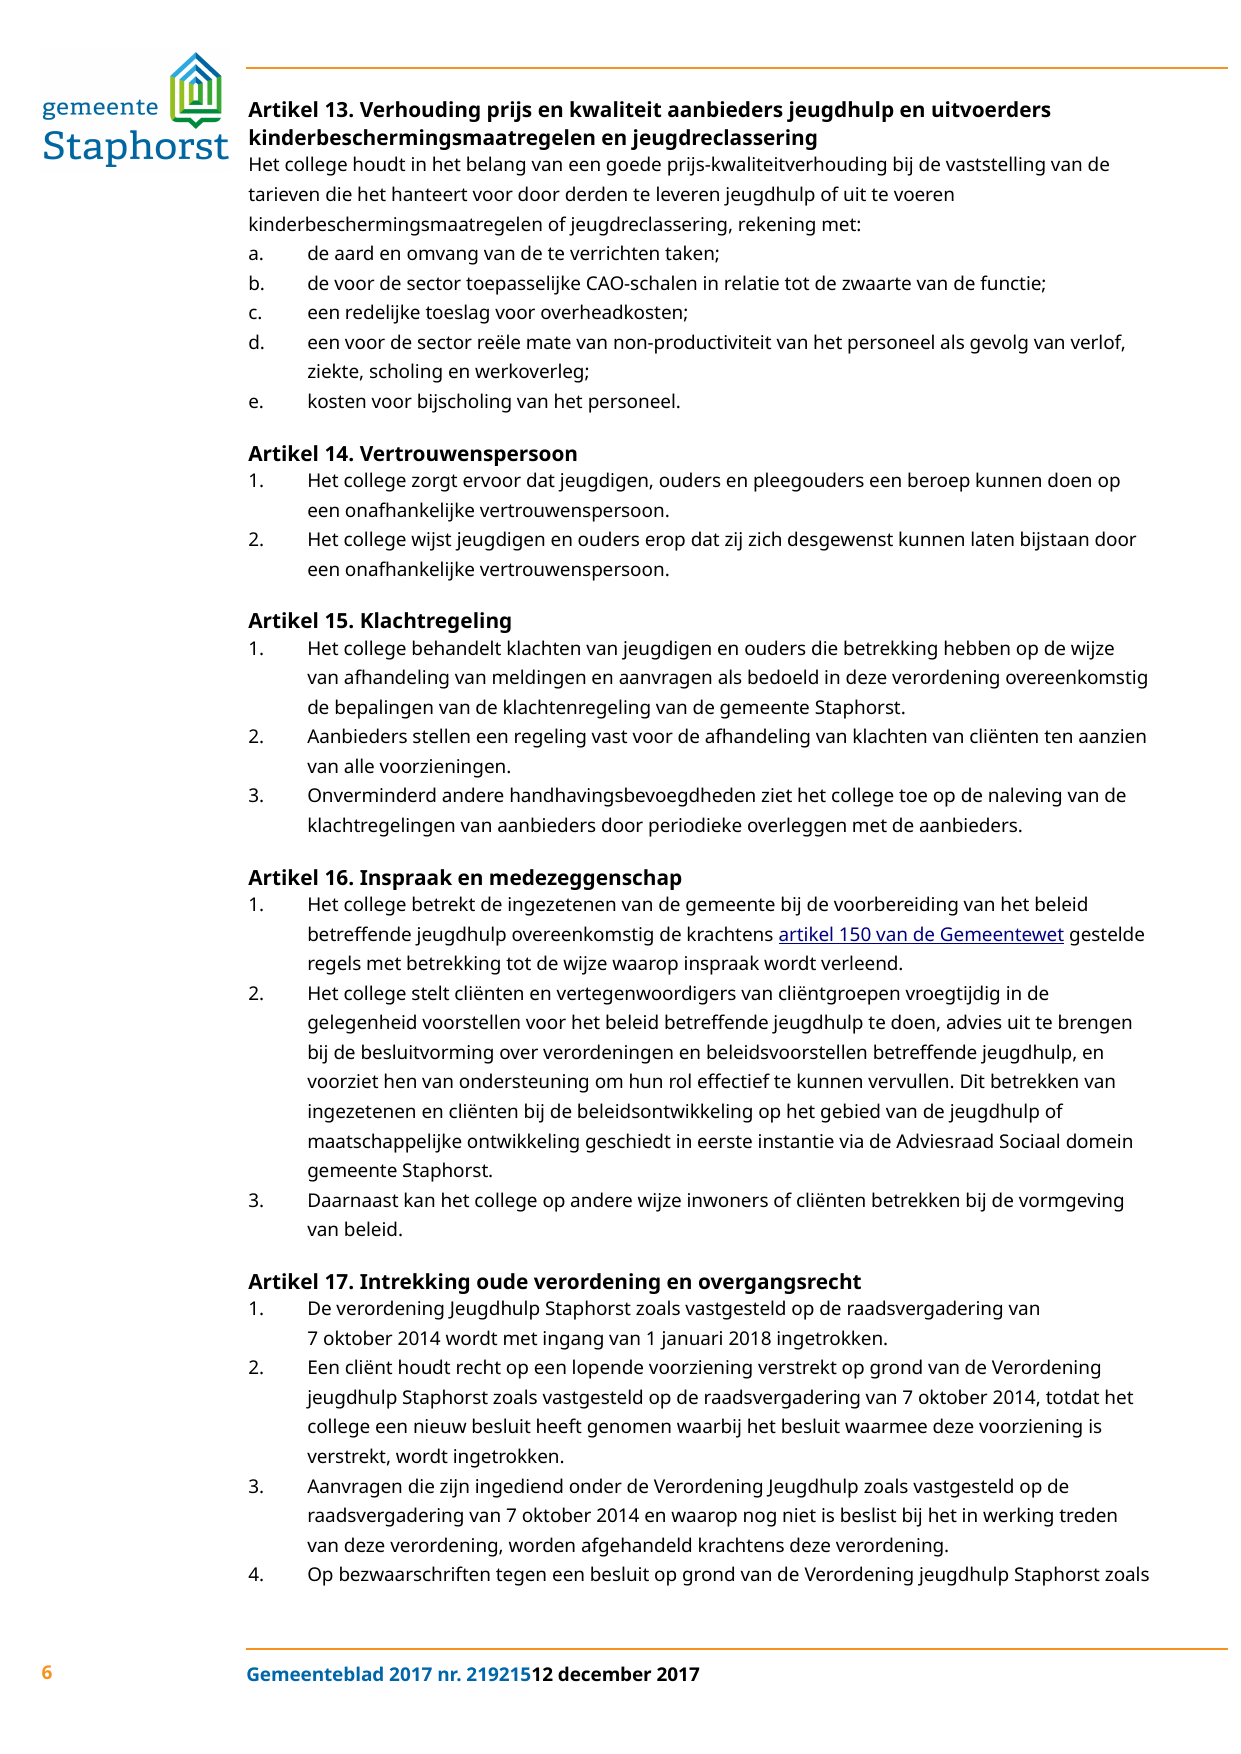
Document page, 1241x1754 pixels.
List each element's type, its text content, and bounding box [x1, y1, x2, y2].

list Onverminderd andere handhavingsbevoegdheden ziet het college toe op de naleving van de klachtregelingen van aanbieders door periodieke overleggen met de aanbieders. [248, 783, 1152, 838]
text Artikel 13. Verhouding prijs en kwaliteit aanbieders jeugdhulp en uitvoerders kinderbeschermingsmaatregelen en jeugdreclassering [248, 95, 1152, 152]
list een voor de sector reële mate van non-productiviteit van het personeel als gevolg van verlof, ziekte, scholing en werkoverleg; [248, 329, 1152, 384]
list Op bezwaarschriften tegen een besluit op grond van de Verordening jeugdhulp Staphorst zoals [248, 1562, 1152, 1587]
list Het college wijst jeugdigen en ouders erop dat zij zich desgewenst kunnen laten bijstaan door een onafhankelijke vertrouwenspersoon. [248, 526, 1152, 582]
picture [41, 47, 231, 172]
text Artikel 17. Intrekking oude verordening en overgangsrecht [248, 1267, 1152, 1295]
text Het college houdt in het belang van een goede prijs-kwaliteitverhouding bij de vaststelling van de tarieven die het hanteert voor door derden te leveren jeugdhulp of uit te voeren kinderbeschermingsmaatregelen of jeugdreclassering, rekening met: [248, 152, 1152, 237]
text Artikel 15. Klachtregeling [248, 606, 1152, 635]
list Een cliënt houdt recht op een lopende voorziening verstrekt op grond van de Verordening jeugdhulp Staphorst zoals vastgesteld op de raadsvergadering van 7 oktober 2014, totdat het college een nieuw besluit heeft genomen waarbij het besluit waarmee deze voorziening is verstrekt, wordt ingetrokken. [248, 1354, 1152, 1469]
list Het college stelt cliënten en vertegenwoordigers van cliëntgroepen vroegtijdig in de gelegenheid voorstellen voor het beleid betreffende jeugdhulp te doen, advies uit te brengen bij de besluitvorming over verordeningen en beleidsvoorstellen betreffende jeugdhulp, en voorziet hen van ondersteuning om hun rol effectief te kunnen vervullen. Dit betrekken van ingezetenen en cliënten bij de beleidsontwikkeling op het gebied van de jeugdhulp of maatschappelijke ontwikkeling geschiedt in eerste instantie via de Adviesraad Sociaal domein gemeente Staphorst. [248, 980, 1152, 1183]
list De verordening Jeugdhulp Staphorst zoals vastgesteld op de raadsvergadering van 7 oktober 2014 wordt met ingang van 1 januari 2018 ingetrokken. [248, 1295, 1152, 1351]
list Het college zorgt ervoor dat jeugdigen, ouders en pleegouders een beroep kunnen doen op een onafhankelijke vertrouwenspersoon. [248, 467, 1152, 522]
list Aanbieders stellen een regeling vast voor de afhandeling van klachten van cliënten ten aanzien van alle voorzieningen. [248, 723, 1152, 779]
text Artikel 16. Inspraak en medezeggenschap [248, 863, 1152, 891]
list de voor de sector toepasselijke CAO-schalen in relatie tot de zwaarte van de functie; [248, 270, 1152, 296]
list kosten voor bijscholing van het personeel. [248, 388, 1152, 414]
list Het college betrekt de ingezetenen van de gemeente bij de voorbereiding van het beleid betreffende jeugdhulp overeenkomstig de krachtens artikel 150 van de Gemeentewet gestelde regels met betrekking tot de wijze waarop inspraak wordt verleend. [248, 891, 1152, 976]
list een redelijke toeslag voor overheadkosten; [248, 299, 1152, 325]
list Daarnaast kan het college op andere wijze inwoners of cliënten betrekken bij de vormgeving van beleid. [248, 1187, 1152, 1242]
list Het college behandelt klachten van jeugdigen en ouders die betrekking hebben op de wijze van afhandeling van meldingen en aanvragen als bedoeld in deze verordening overeenkomstig de bepalingen van de klachtenregeling van de gemeente Staphorst. [248, 635, 1152, 720]
text Artikel 14. Vertrouwenspersoon [248, 439, 1152, 467]
list de aard en omvang van de te verrichten taken; [248, 240, 1152, 266]
list Aanvragen die zijn ingediend onder de Verordening Jeugdhulp zoals vastgesteld op de raadsvergadering van 7 oktober 2014 en waarop nog niet is beslist bij het in werking treden van deze verordening, worden afgehandeld krachtens deze verordening. [248, 1473, 1152, 1558]
